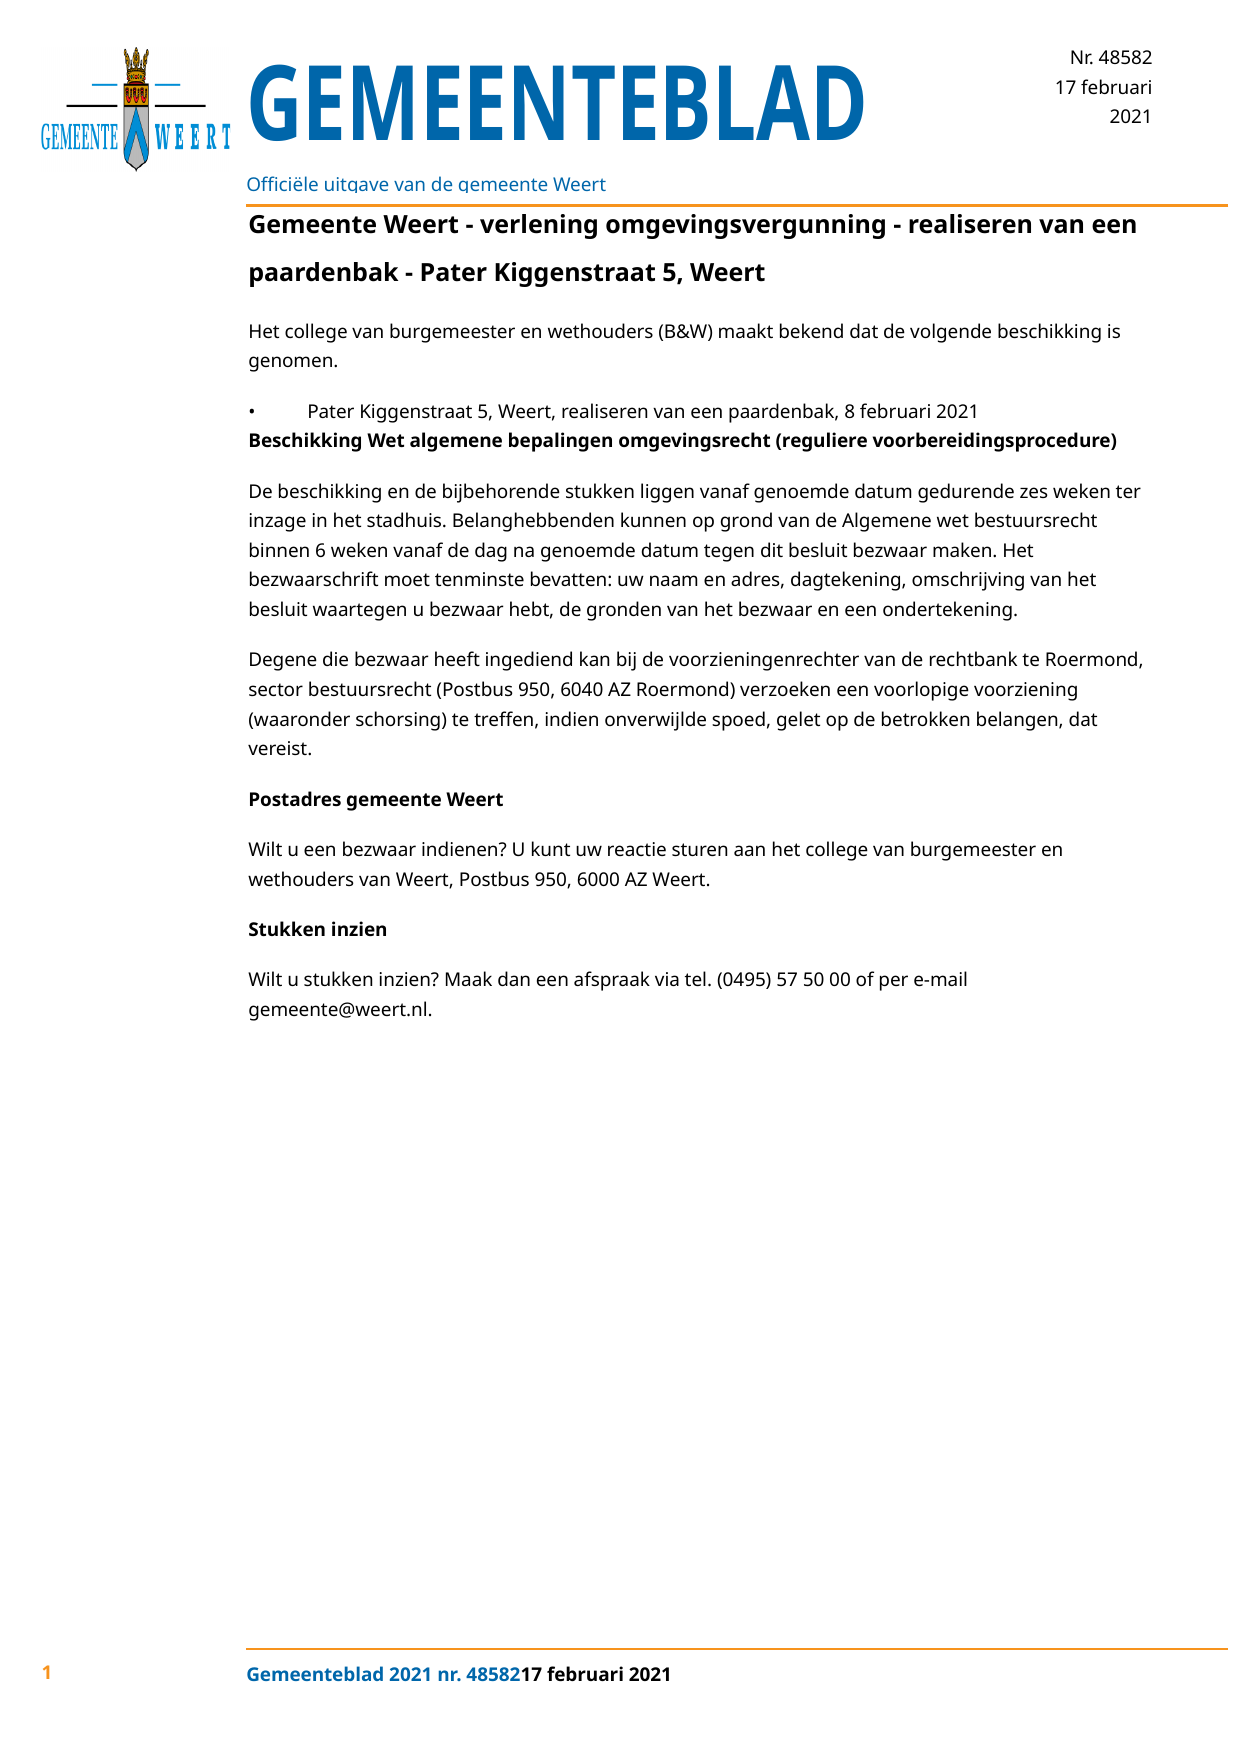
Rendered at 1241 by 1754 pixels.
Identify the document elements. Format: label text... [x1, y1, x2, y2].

text Wilt u stukken inzien? Maak dan een afspraak via tel. (0495) 57 50 00 of per e-mail gemeente@weert.nl. [248, 967, 1152, 1022]
text Degene die bezwaar heeft ingediend kan bij de voorzieningenrechter van de rechtbank te Roermond, sector bestuursrecht (Postbus 950, 6040 AZ Roermond) verzoeken een voorlopige voorziening (waaronder schorsing) te treffen, indien onverwijlde spoed, gelet op de betrokken belangen, dat vereist. [248, 647, 1152, 761]
text Beschikking Wet algemene bepalingen omgevingsrecht (reguliere voorbereidingsprocedure) [248, 427, 1152, 453]
text Gemeente Weert - verlening omgevingsvergunning - realiseren van een paardenbak - Pater Kiggenstraat 5, Weert [248, 207, 1152, 288]
text De beschikking en de bijbehorende stukken liggen vanaf genoemde datum gedurende zes weken ter inzage in het stadhuis. Belanghebbenden kunnen op grond van de Algemene wet bestuursrecht binnen 6 weken vanaf de dag na genoemde datum tegen dit besluit bezwaar maken. Het bezwaarschrift moet tenminste bevatten: uw naam en adres, dagtekening, omschrijving van het besluit waartegen u bezwaar hebt, de gronden van het bezwaar en een ondertekening. [248, 478, 1152, 622]
list Pater Kiggenstraat 5, Weert, realiseren van een paardenbak, 8 februari 2021 [248, 398, 1152, 424]
text Wilt u een bezwaar indienen? U kunt uw reactie sturen aan het college van burgemeester en wethouders van Weert, Postbus 950, 6000 AZ Weert. [248, 836, 1152, 892]
picture [41, 47, 231, 172]
text Postadres gemeente Weert [248, 786, 1152, 812]
text Het college van burgemeester en wethouders (B&W) maakt bekend dat de volgende beschikking is genomen. [248, 318, 1152, 373]
text Stukken inzien [248, 916, 1152, 942]
